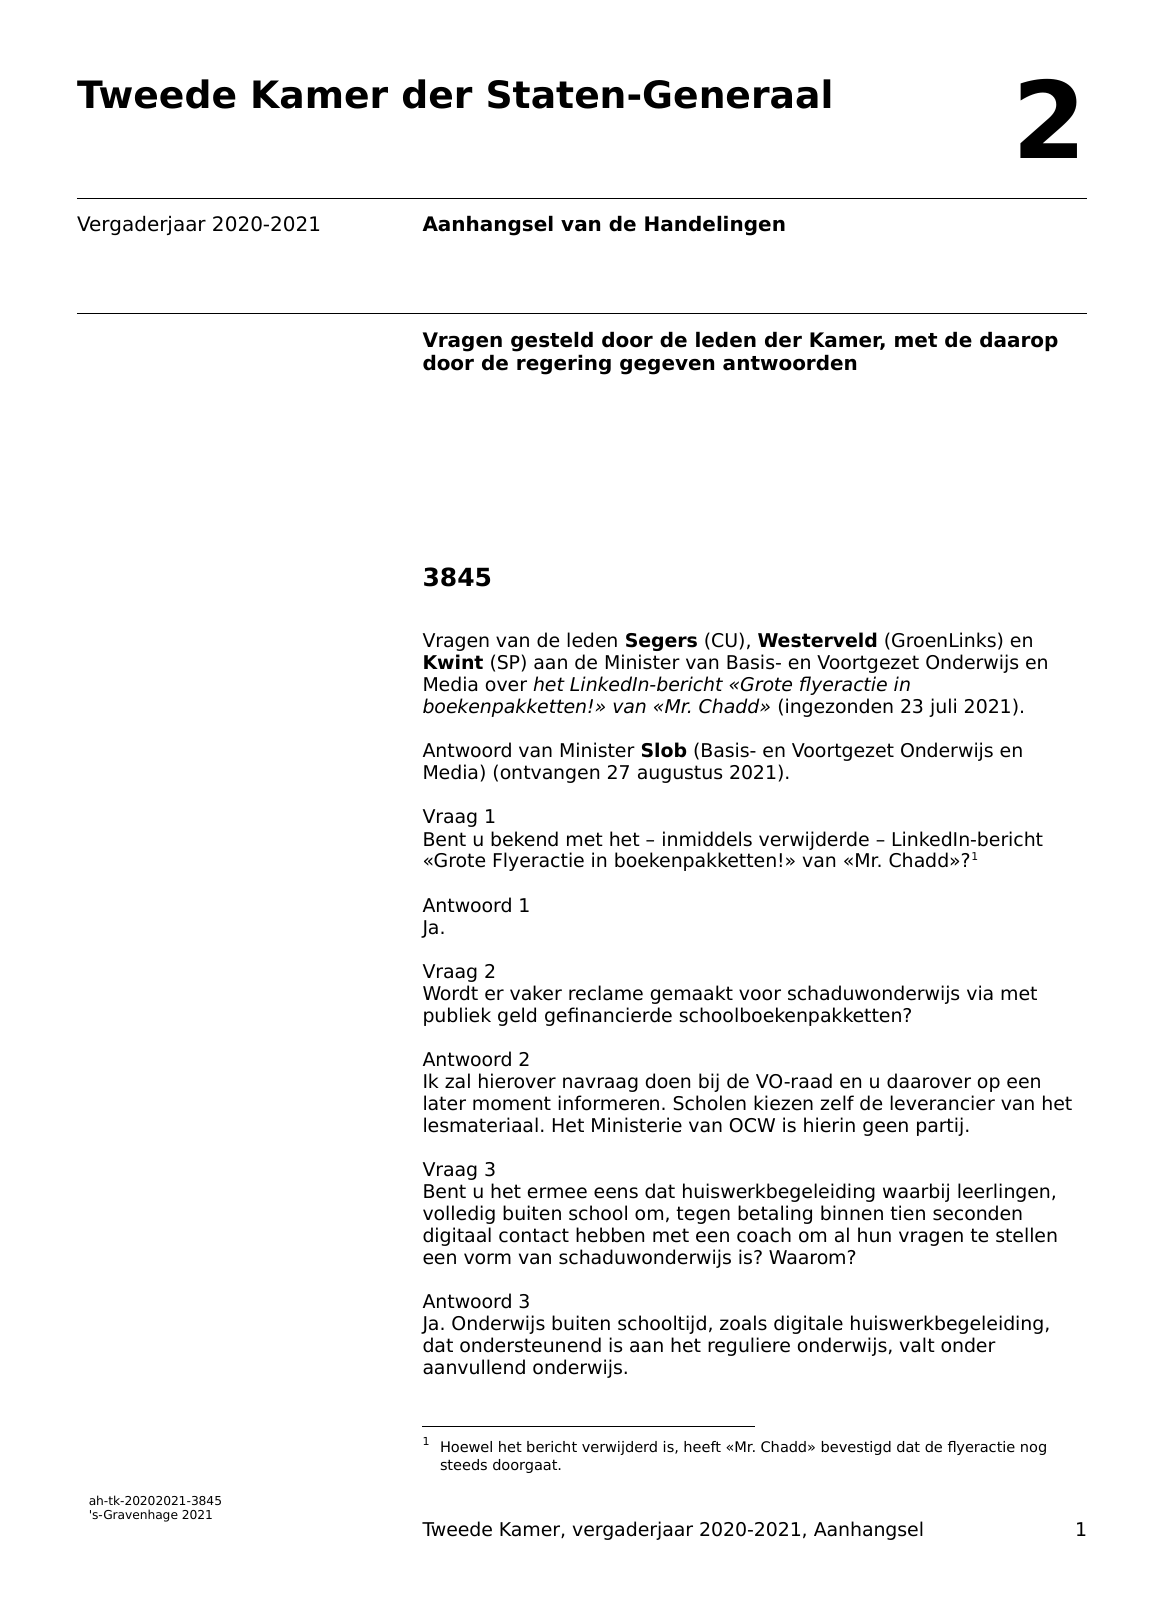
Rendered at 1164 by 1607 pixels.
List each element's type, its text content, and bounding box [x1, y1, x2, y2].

text Vraag 1 [422, 806, 1087, 828]
text Antwoord 1 [422, 894, 1087, 917]
text Ja. [422, 917, 1087, 938]
table_header Tweede Kamer der Staten-Generaal [77, 59, 886, 198]
text ah-tk-20202021-3845 [88, 1494, 323, 1508]
text 's-Gravenhage 2021 [88, 1508, 323, 1522]
table_header 2 [886, 59, 1087, 198]
table_cell Vergaderjaar 2020-2021 [77, 199, 422, 313]
table_cell [77, 314, 422, 375]
text Ik zal hierover navraag doen bij de VO-raad en u daarover op een later moment informeren. Scholen kiezen zelf de leverancier van het lesmateriaal. Het Ministerie van OCW is hierin geen partij. [422, 1071, 1087, 1137]
text Vragen van de leden Segers (CU), Westerveld (GroenLinks) en Kwint (SP) aan de Minister van Basis- en Voortgezet Onderwijs en Media over het LinkedIn-bericht «Grote flyeractie in boekenpakketten!» van «Mr. Chadd» (ingezonden 23 juli 2021). [422, 630, 1087, 718]
text Ja. Onderwijs buiten schooltijd, zoals digitale huiswerkbegeleiding, dat ondersteunend is aan het reguliere onderwijs, valt onder aanvullend onderwijs. [422, 1313, 1087, 1379]
text 3845 [422, 563, 1087, 592]
text Wordt er vaker reclame gemaakt voor schaduwonderwijs via met publiek geld gefinancierde schoolboekenpakketten? [422, 983, 1087, 1027]
text Antwoord 2 [422, 1049, 1087, 1071]
text Hoewel het bericht verwijderd is, heeft «Mr. Chadd» bevestigd dat de flyeractie nog steeds doorgaat. [422, 1435, 1087, 1474]
text Bent u het ermee eens dat huiswerkbegeleiding waarbij leerlingen, volledig buiten school om, tegen betaling binnen tien seconden digitaal contact hebben met een coach om al hun vragen te stellen een vorm van schaduwonderwijs is? Waarom? [422, 1181, 1087, 1269]
table_cell Vragen gesteld door de leden der Kamer, met de daarop door de regering gegeven antwoorden [422, 314, 1087, 375]
text Bent u bekend met het – inmiddels verwijderde – LinkedIn-bericht «Grote Flyeractie in boekenpakketten!» van «Mr. Chadd»? [422, 828, 1087, 872]
table_cell Aanhangsel van de Handelingen [422, 199, 1087, 313]
text Antwoord van Minister Slob (Basis- en Voortgezet Onderwijs en Media) (ontvangen 27 augustus 2021). [422, 740, 1087, 784]
text Vraag 3 [422, 1159, 1087, 1181]
text Vraag 2 [422, 961, 1087, 983]
text Antwoord 3 [422, 1291, 1087, 1313]
